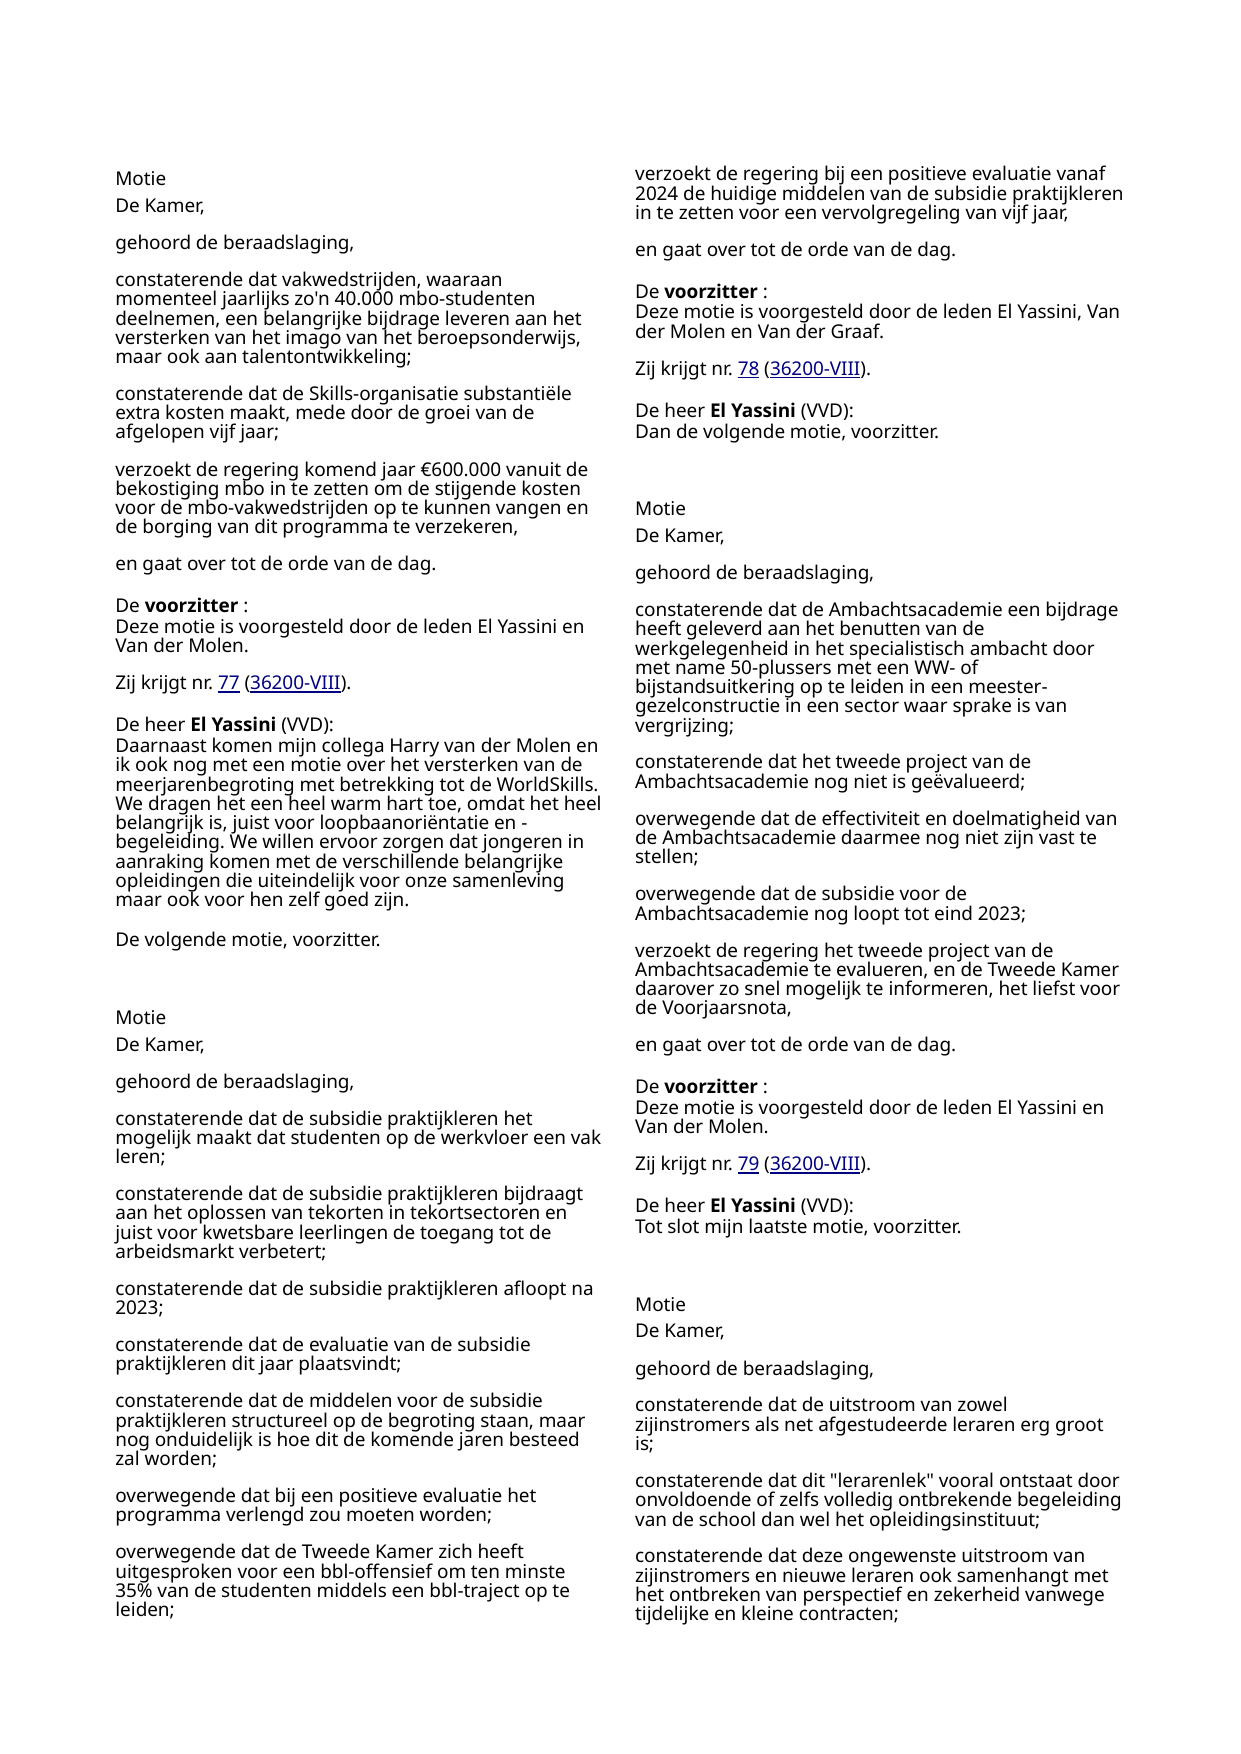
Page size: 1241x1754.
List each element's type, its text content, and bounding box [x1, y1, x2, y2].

text De Kamer, [115, 197, 605, 216]
text constaterende dat de middelen voor de subsidie praktijkleren structureel op de begroting staan, maar nog onduidelijk is hoe dit de komende jaren besteed zal worden; [115, 1392, 605, 1469]
text Deze motie is voorgesteld door de leden El Yassini en Van der Molen. [635, 1099, 1125, 1138]
text constaterende dat vakwedstrijden, waaraan momenteel jaarlijks zo'n 40.000 mbo-studenten deelnemen, een belangrijke bijdrage leveren aan het versterken van het imago van het beroepsonderwijs, maar ook aan talentontwikkeling; [115, 271, 605, 367]
text constaterende dat de subsidie praktijkleren bijdraagt aan het oplossen van tekorten in tekortsectoren en juist voor kwetsbare leerlingen de toegang tot de arbeidsmarkt verbetert; [115, 1185, 605, 1262]
text Zij krijgt nr. 78 (36200-VIII). [635, 360, 1125, 379]
text Daarnaast komen mijn collega Harry van der Molen en ik ook nog met een motie over het versterken van de meerjarenbegroting met betrekking tot de WorldSkills. We dragen het een heel warm hart toe, omdat het heel belangrijk is, juist voor loopbaanoriëntatie en -begeleiding. We willen ervoor zorgen dat jongeren in aanraking komen met de verschillende belangrijke opleidingen die uiteindelijk voor onze samenleving maar ook voor hen zelf goed zijn. [115, 737, 605, 911]
text Motie [115, 1004, 605, 1030]
text constaterende dat dit "lerarenlek" vooral ontstaat door onvoldoende of zelfs volledig ontbrekende begeleiding van de school dan wel het opleidingsinstituut; [635, 1472, 1125, 1530]
text Zij krijgt nr. 77 (36200-VIII). [115, 674, 605, 693]
text verzoekt de regering bij een positieve evaluatie vanaf 2024 de huidige middelen van de subsidie praktijkleren in te zetten voor een vervolgregeling van vijf jaar, [635, 165, 1125, 223]
text De voorzitter : [635, 1073, 1125, 1099]
text Dan de volgende motie, voorzitter. [635, 423, 1125, 442]
text Motie [635, 495, 1125, 521]
text gehoord de beraadslaging, [635, 564, 1125, 583]
text overwegende dat de subsidie voor de Ambachtsacademie nog loopt tot eind 2023; [635, 885, 1125, 924]
text en gaat over tot de orde van de dag. [635, 241, 1125, 260]
text constaterende dat de evaluatie van de subsidie praktijkleren dit jaar plaatsvindt; [115, 1336, 605, 1375]
text Deze motie is voorgesteld door de leden El Yassini, Van der Molen en Van der Graaf. [635, 303, 1125, 342]
text gehoord de beraadslaging, [115, 1073, 605, 1092]
text constaterende dat het tweede project van de Ambachtsacademie nog niet is geëvalueerd; [635, 753, 1125, 792]
text De heer El Yassini (VVD): [635, 1192, 1125, 1218]
text constaterende dat de Skills-organisatie substantiële extra kosten maakt, mede door de groei van de afgelopen vijf jaar; [115, 385, 605, 443]
text constaterende dat de subsidie praktijkleren het mogelijk maakt dat studenten op de werkvloer een vak leren; [115, 1109, 605, 1167]
text gehoord de beraadslaging, [635, 1359, 1125, 1379]
text overwegende dat de effectiviteit en doelmatigheid van de Ambachtsacademie daarmee nog niet zijn vast te stellen; [635, 810, 1125, 868]
text gehoord de beraadslaging, [115, 234, 605, 253]
text en gaat over tot de orde van de dag. [115, 555, 605, 574]
text Motie [115, 165, 605, 191]
text De Kamer, [635, 527, 1125, 546]
text constaterende dat de uitstroom van zowel zijinstromers als net afgestudeerde leraren erg groot is; [635, 1396, 1125, 1454]
text constaterende dat de Ambachtsacademie een bijdrage heeft geleverd aan het benutten van de werkgelegenheid in het specialistisch ambacht door met name 50-plussers met een WW- of bijstandsuitkering op te leiden in een meester-gezelconstructie in een sector waar sprake is van vergrijzing; [635, 601, 1125, 736]
text De Kamer, [115, 1036, 605, 1055]
text overwegende dat de Tweede Kamer zich heeft uitgesproken voor een bbl-offensief om ten minste 35% van de studenten middels een bbl-traject op te leiden; [115, 1543, 605, 1621]
text Motie [635, 1291, 1125, 1317]
text De voorzitter : [635, 278, 1125, 303]
text overwegende dat bij een positieve evaluatie het programma verlengd zou moeten worden; [115, 1487, 605, 1526]
text Deze motie is voorgesteld door de leden El Yassini en Van der Molen. [115, 618, 605, 657]
text verzoekt de regering komend jaar €600.000 vanuit de bekostiging mbo in te zetten om de stijgende kosten voor de mbo-vakwedstrijden op te kunnen vangen en de borging van dit programma te verzekeren, [115, 461, 605, 538]
text De Kamer, [635, 1322, 1125, 1342]
text De heer El Yassini (VVD): [115, 711, 605, 737]
text en gaat over tot de orde van de dag. [635, 1036, 1125, 1056]
text De heer El Yassini (VVD): [635, 397, 1125, 423]
text constaterende dat deze ongewenste uitstroom van zijinstromers en nieuwe leraren ook samenhangt met het ontbreken van perspectief en zekerheid vanwege tijdelijke en kleine contracten; [635, 1547, 1125, 1624]
text Zij krijgt nr. 79 (36200-VIII). [635, 1155, 1125, 1174]
text constaterende dat de subsidie praktijkleren afloopt na 2023; [115, 1280, 605, 1318]
text verzoekt de regering het tweede project van de Ambachtsacademie te evalueren, en de Tweede Kamer daarover zo snel mogelijk te informeren, het liefst voor de Voorjaarsnota, [635, 942, 1125, 1019]
text De voorzitter : [115, 592, 605, 618]
text De volgende motie, voorzitter. [115, 931, 605, 951]
text Tot slot mijn laatste motie, voorzitter. [635, 1218, 1125, 1237]
